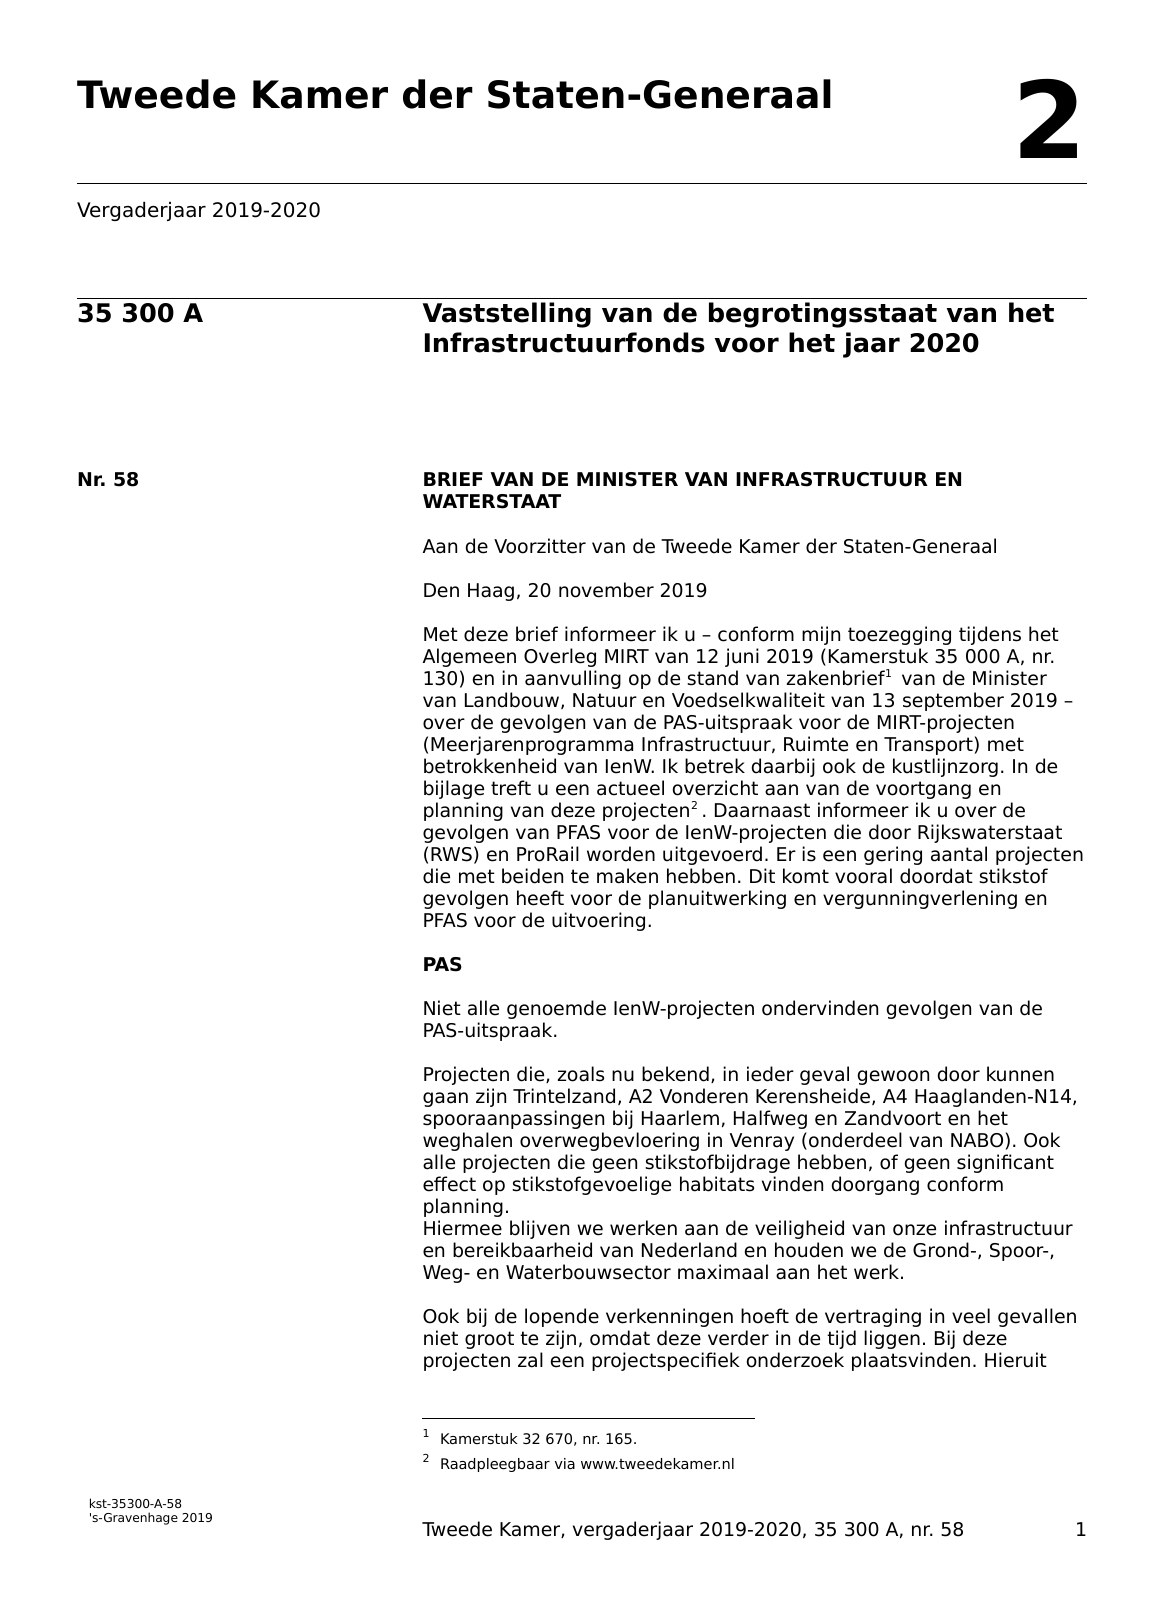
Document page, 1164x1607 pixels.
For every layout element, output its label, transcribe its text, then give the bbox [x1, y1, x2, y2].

text Kamerstuk 32 670, nr. 165. [422, 1427, 1087, 1449]
text 's-Gravenhage 2019 [88, 1511, 323, 1525]
table_header 2 [886, 59, 1087, 183]
subtitle PAS [422, 954, 1087, 976]
text Aan de Voorzitter van de Tweede Kamer der Staten-Generaal [422, 536, 1087, 557]
text Raadpleegbaar via www.tweedekamer.nl [422, 1452, 1087, 1474]
table_header Tweede Kamer der Staten-Generaal [77, 59, 886, 183]
subtitle 35 300 A Vaststelling van de begrotingsstaat van het Infrastructuurfonds voor het jaar 2020 [77, 299, 1087, 358]
text Den Haag, 20 november 2019 [422, 580, 1087, 602]
table_cell Vergaderjaar 2019-2020 [77, 184, 1087, 298]
text Projecten die, zoals nu bekend, in ieder geval gewoon door kunnen gaan zijn Trintelzand, A2 Vonderen Kerensheide, A4 Haaglanden-N14, spooraanpassingen bij Haarlem, Halfweg en Zandvoort en het weghalen overwegbevloering in Venray (onderdeel van NABO). Ook alle projecten die geen stikstofbijdrage hebben, of geen significant effect op stikstofgevoelige habitats vinden doorgang conform planning. [422, 1064, 1087, 1218]
text Hiermee blijven we werken aan de veiligheid van onze infrastructuur en bereikbaarheid van Nederland en houden we de Grond-, Spoor-, Weg- en Waterbouwsector maximaal aan het werk. [422, 1218, 1087, 1284]
subtitle Nr. 58 BRIEF VAN DE MINISTER VAN INFRASTRUCTUUR EN WATERSTAAT [77, 469, 1087, 513]
text Met deze brief informeer ik u – conform mijn toezegging tijdens het Algemeen Overleg MIRT van 12 juni 2019 (Kamerstuk 35 000 A, nr. 130) en in aanvulling op de stand van zakenbrief van de Minister van Landbouw, Natuur en Voedselkwaliteit van 13 september 2019 – over de gevolgen van de PAS-uitspraak voor de MIRT-projecten (Meerjarenprogramma Infrastructuur, Ruimte en Transport) met betrokkenheid van IenW. Ik betrek daarbij ook de kustlijnzorg. In de bijlage treft u een actueel overzicht aan van de voortgang en planning van deze projecten. Daarnaast informeer ik u over de gevolgen van PFAS voor de IenW-projecten die door Rijkswaterstaat (RWS) en ProRail worden uitgevoerd. Er is een gering aantal projecten die met beiden te maken hebben. Dit komt vooral doordat stikstof gevolgen heeft voor de planuitwerking en vergunningverlening en PFAS voor de uitvoering. [422, 624, 1087, 932]
text Niet alle genoemde IenW-projecten ondervinden gevolgen van de PAS-uitspraak. [422, 998, 1087, 1042]
text Ook bij de lopende verkenningen hoeft de vertraging in veel gevallen niet groot te zijn, omdat deze verder in de tijd liggen. Bij deze projecten zal een projectspecifiek onderzoek plaatsvinden. Hieruit [422, 1306, 1087, 1372]
text kst-35300-A-58 [88, 1497, 323, 1511]
